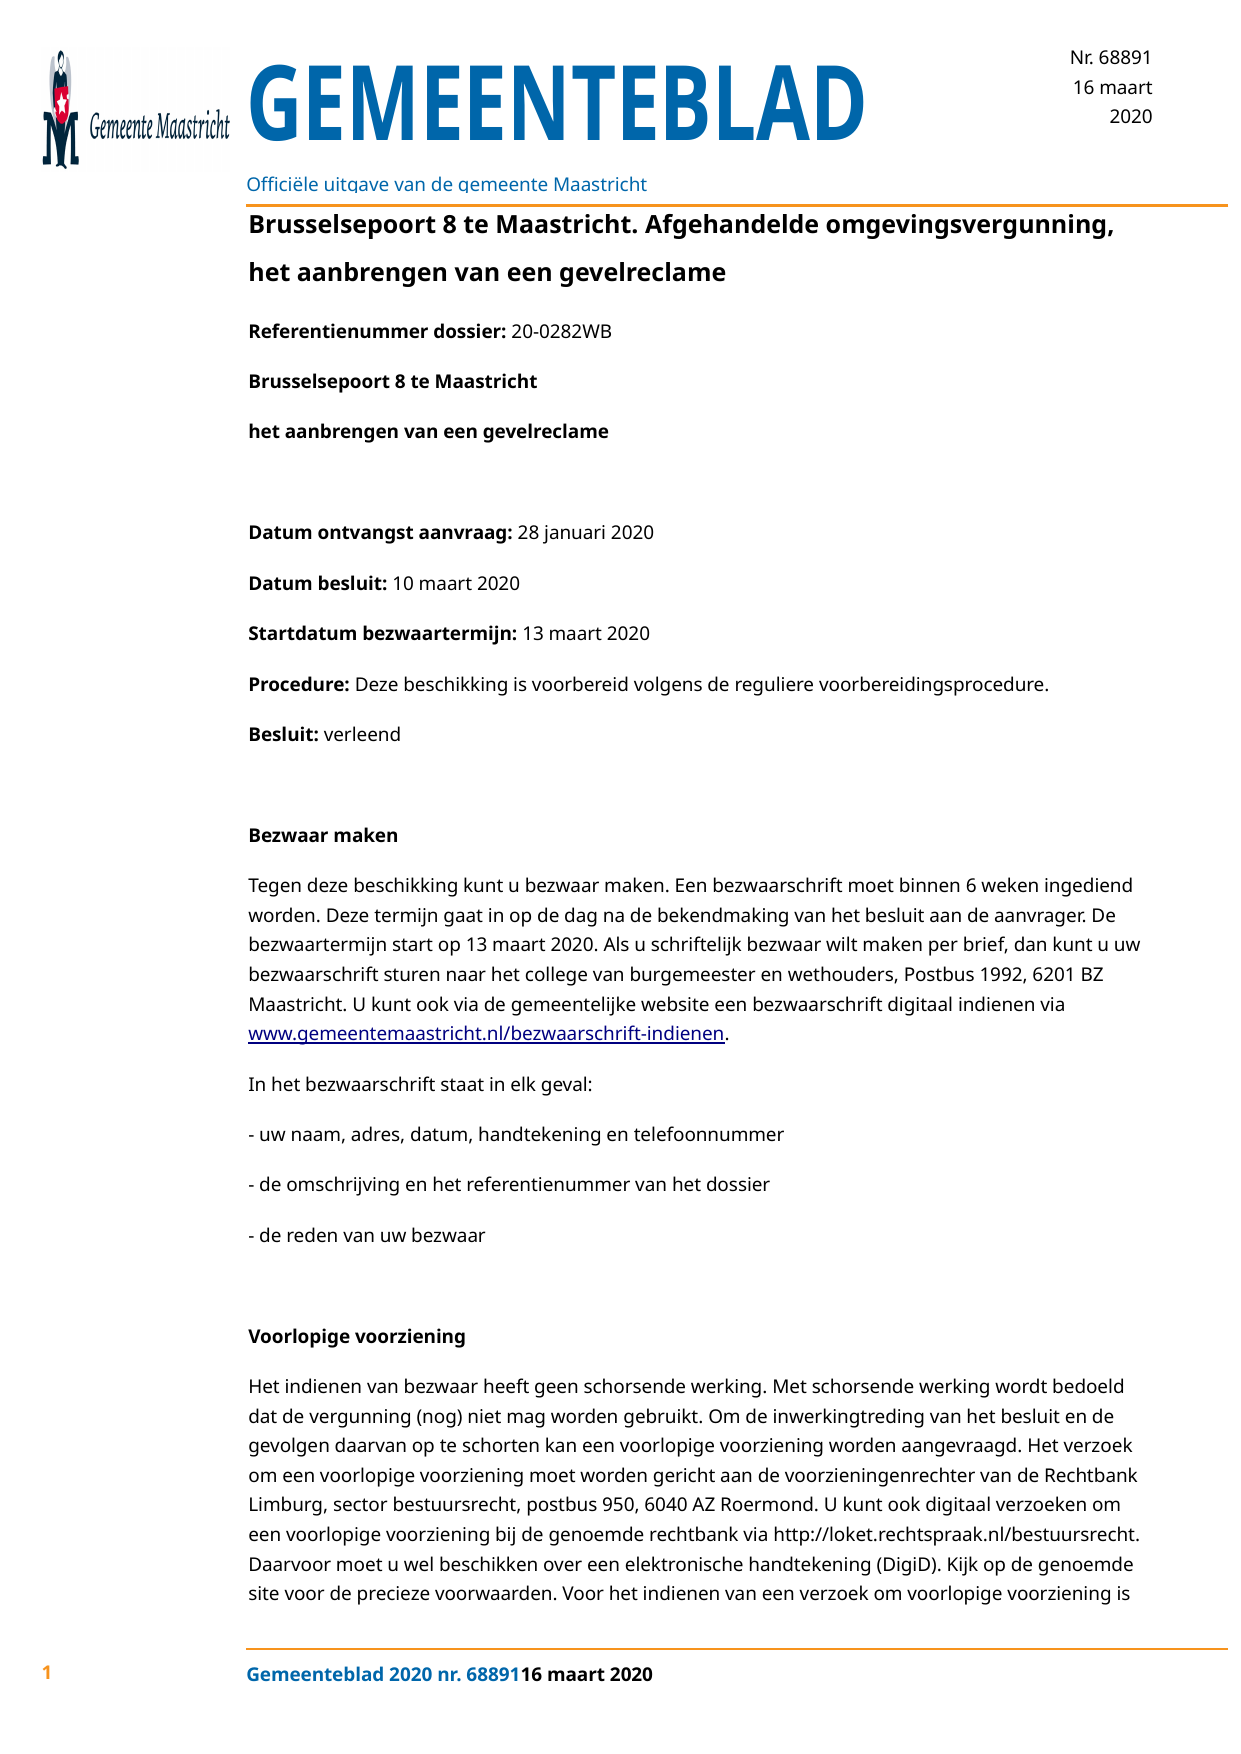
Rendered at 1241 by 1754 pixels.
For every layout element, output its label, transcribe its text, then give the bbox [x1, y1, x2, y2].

text Bezwaar maken [248, 822, 1152, 848]
text - de reden van uw bezwaar [248, 1222, 1152, 1248]
text Voorlopige voorziening [248, 1323, 1152, 1349]
text Het indienen van bezwaar heeft geen schorsende werking. Met schorsende werking wordt bedoeld dat de vergunning (nog) niet mag worden gebruikt. Om de inwerkingtreding van het besluit en de gevolgen daarvan op te schorten kan een voorlopige voorziening worden aangevraagd. Het verzoek om een voorlopige voorziening moet worden gericht aan de voorzieningenrechter van de Rechtbank Limburg, sector bestuursrecht, postbus 950, 6040 AZ Roermond. U kunt ook digitaal verzoeken om een voorlopige voorziening bij de genoemde rechtbank via http://loket.rechtspraak.nl/bestuursrecht. Daarvoor moet u wel beschikken over een elektronische handtekening (DigiD). Kijk op de genoemde site voor de precieze voorwaarden. Voor het indienen van een verzoek om voorlopige voorziening is [248, 1373, 1152, 1606]
text Startdatum bezwaartermijn: 13 maart 2020 [248, 620, 1152, 646]
text Datum ontvangst aanvraag: 28 januari 2020 [248, 519, 1152, 545]
text Referentienummer dossier: 20-0282WB [248, 318, 1152, 344]
text Brusselsepoort 8 te Maastricht. Afgehandelde omgevingsvergunning, het aanbrengen van een gevelreclame [248, 207, 1152, 288]
text Tegen deze beschikking kunt u bezwaar maken. Een bezwaarschrift moet binnen 6 weken ingediend worden. Deze termijn gaat in op de dag na de bekendmaking van het besluit aan de aanvrager. De bezwaartermijn start op 13 maart 2020. Als u schriftelijk bezwaar wilt maken per brief, dan kunt u uw bezwaarschrift sturen naar het college van burgemeester en wethouders, Postbus 1992, 6201 BZ Maastricht. U kunt ook via de gemeentelijke website een bezwaarschrift digitaal indienen via www.gemeentemaastricht.nl/bezwaarschrift-indienen. [248, 872, 1152, 1046]
text het aanbrengen van een gevelreclame [248, 419, 1152, 444]
text Besluit: verleend [248, 721, 1152, 747]
text In het bezwaarschrift staat in elk geval: [248, 1071, 1152, 1097]
text - de omschrijving en het referentienummer van het dossier [248, 1172, 1152, 1197]
picture [41, 47, 231, 172]
text Datum besluit: 10 maart 2020 [248, 570, 1152, 596]
text - uw naam, adres, datum, handtekening en telefoonnummer [248, 1121, 1152, 1147]
text Brusselsepoort 8 te Maastricht [248, 368, 1152, 394]
text Procedure: Deze beschikking is voorbereid volgens de reguliere voorbereidingsprocedure. [248, 671, 1152, 697]
